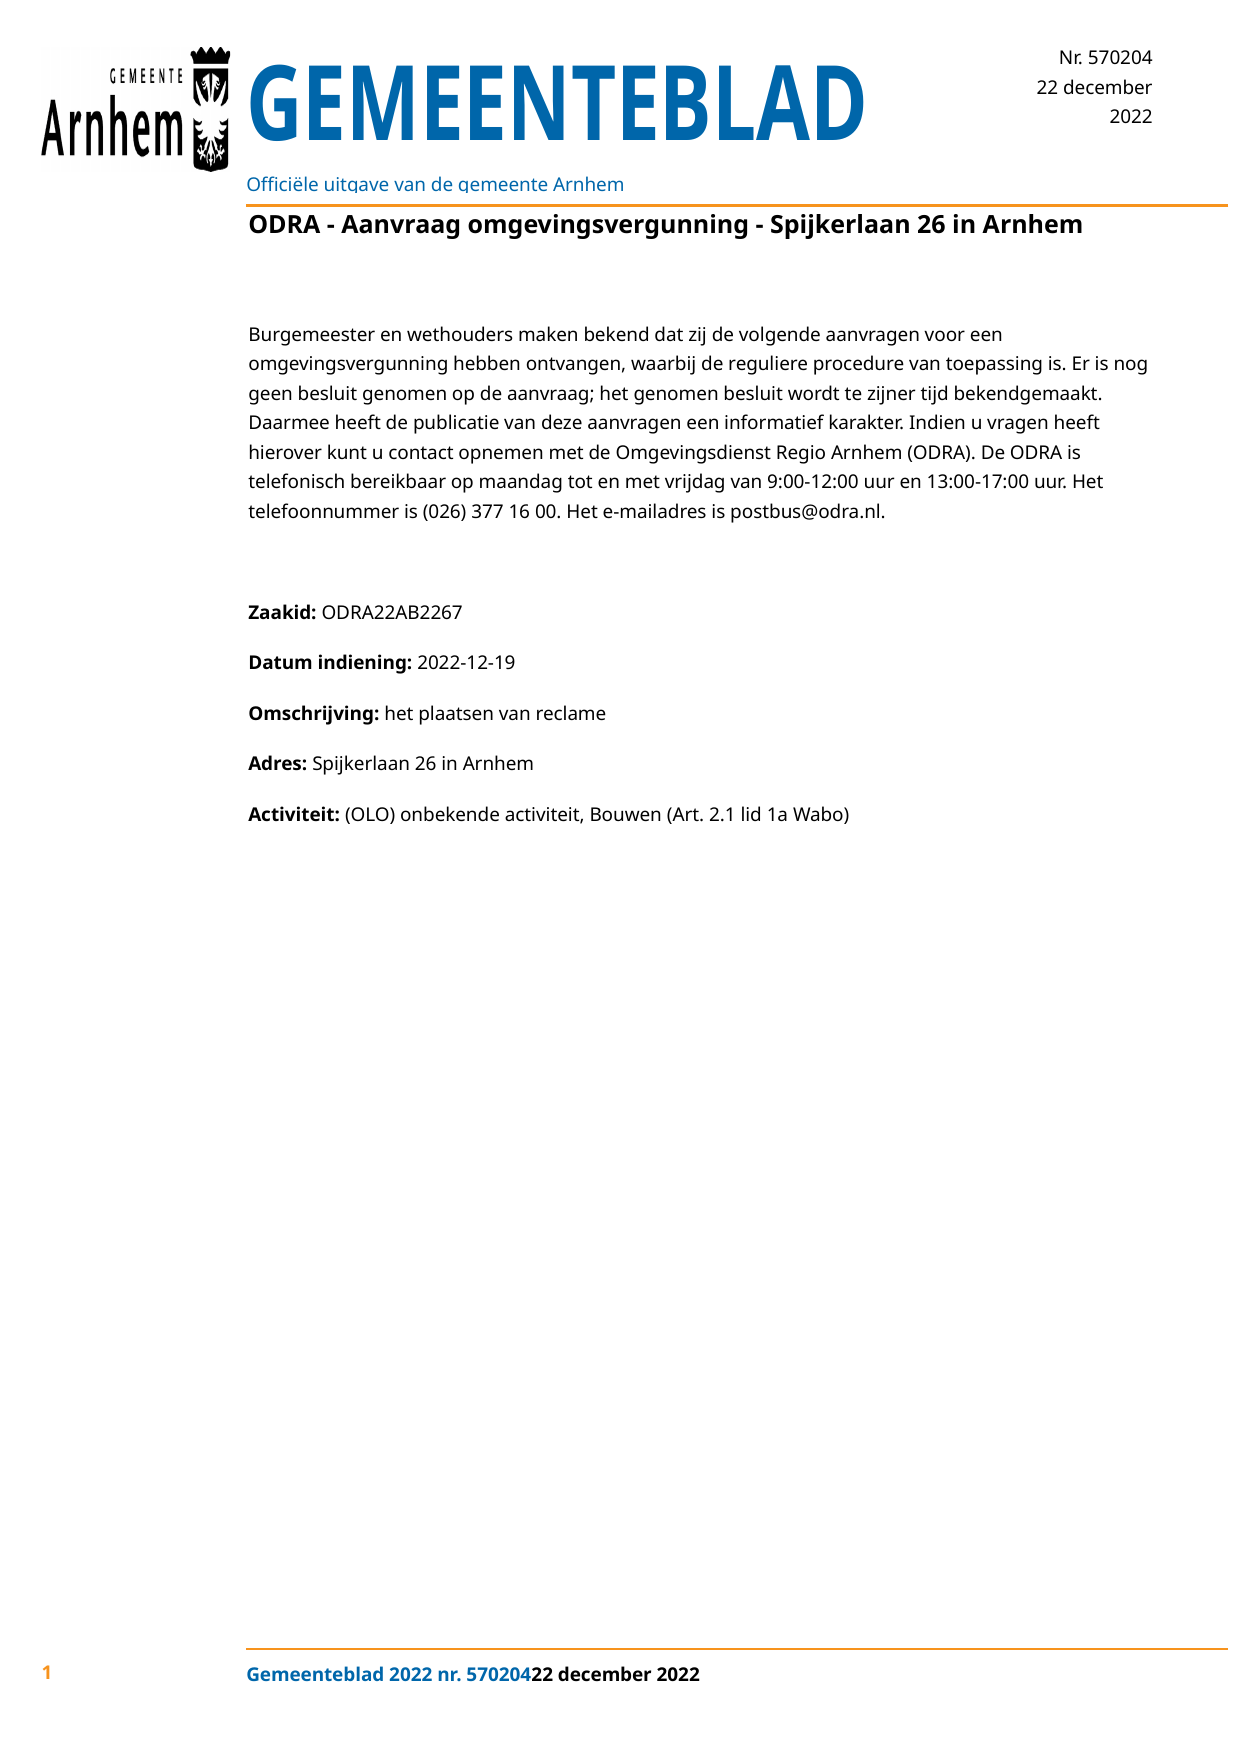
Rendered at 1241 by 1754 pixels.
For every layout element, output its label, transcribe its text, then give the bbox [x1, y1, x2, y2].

text Burgemeester en wethouders maken bekend dat zij de volgende aanvragen voor een omgevingsvergunning hebben ontvangen, waarbij de reguliere procedure van toepassing is. Er is nog geen besluit genomen op de aanvraag; het genomen besluit wordt te zijner tijd bekendgemaakt. Daarmee heeft de publicatie van deze aanvragen een informatief karakter. Indien u vragen heeft hierover kunt u contact opnemen met de Omgevingsdienst Regio Arnhem (ODRA). De ODRA is telefonisch bereikbaar op maandag tot en met vrijdag van 9:00-12:00 uur en 13:00-17:00 uur. Het telefoonnummer is (026) 377 16 00. Het e-mailadres is postbus@odra.nl. [248, 321, 1152, 524]
picture [41, 47, 231, 172]
text Datum indiening: 2022-12-19 [248, 649, 1152, 675]
text Activiteit: (OLO) onbekende activiteit, Bouwen (Art. 2.1 lid 1a Wabo) [248, 801, 1152, 826]
text Omschrijving: het plaatsen van reclame [248, 700, 1152, 726]
text Zaakid: ODRA22AB2267 [248, 599, 1152, 625]
text ODRA - Aanvraag omgevingsvergunning - Spijkerlaan 26 in Arnhem [248, 207, 1152, 241]
text Adres: Spijkerlaan 26 in Arnhem [248, 750, 1152, 776]
